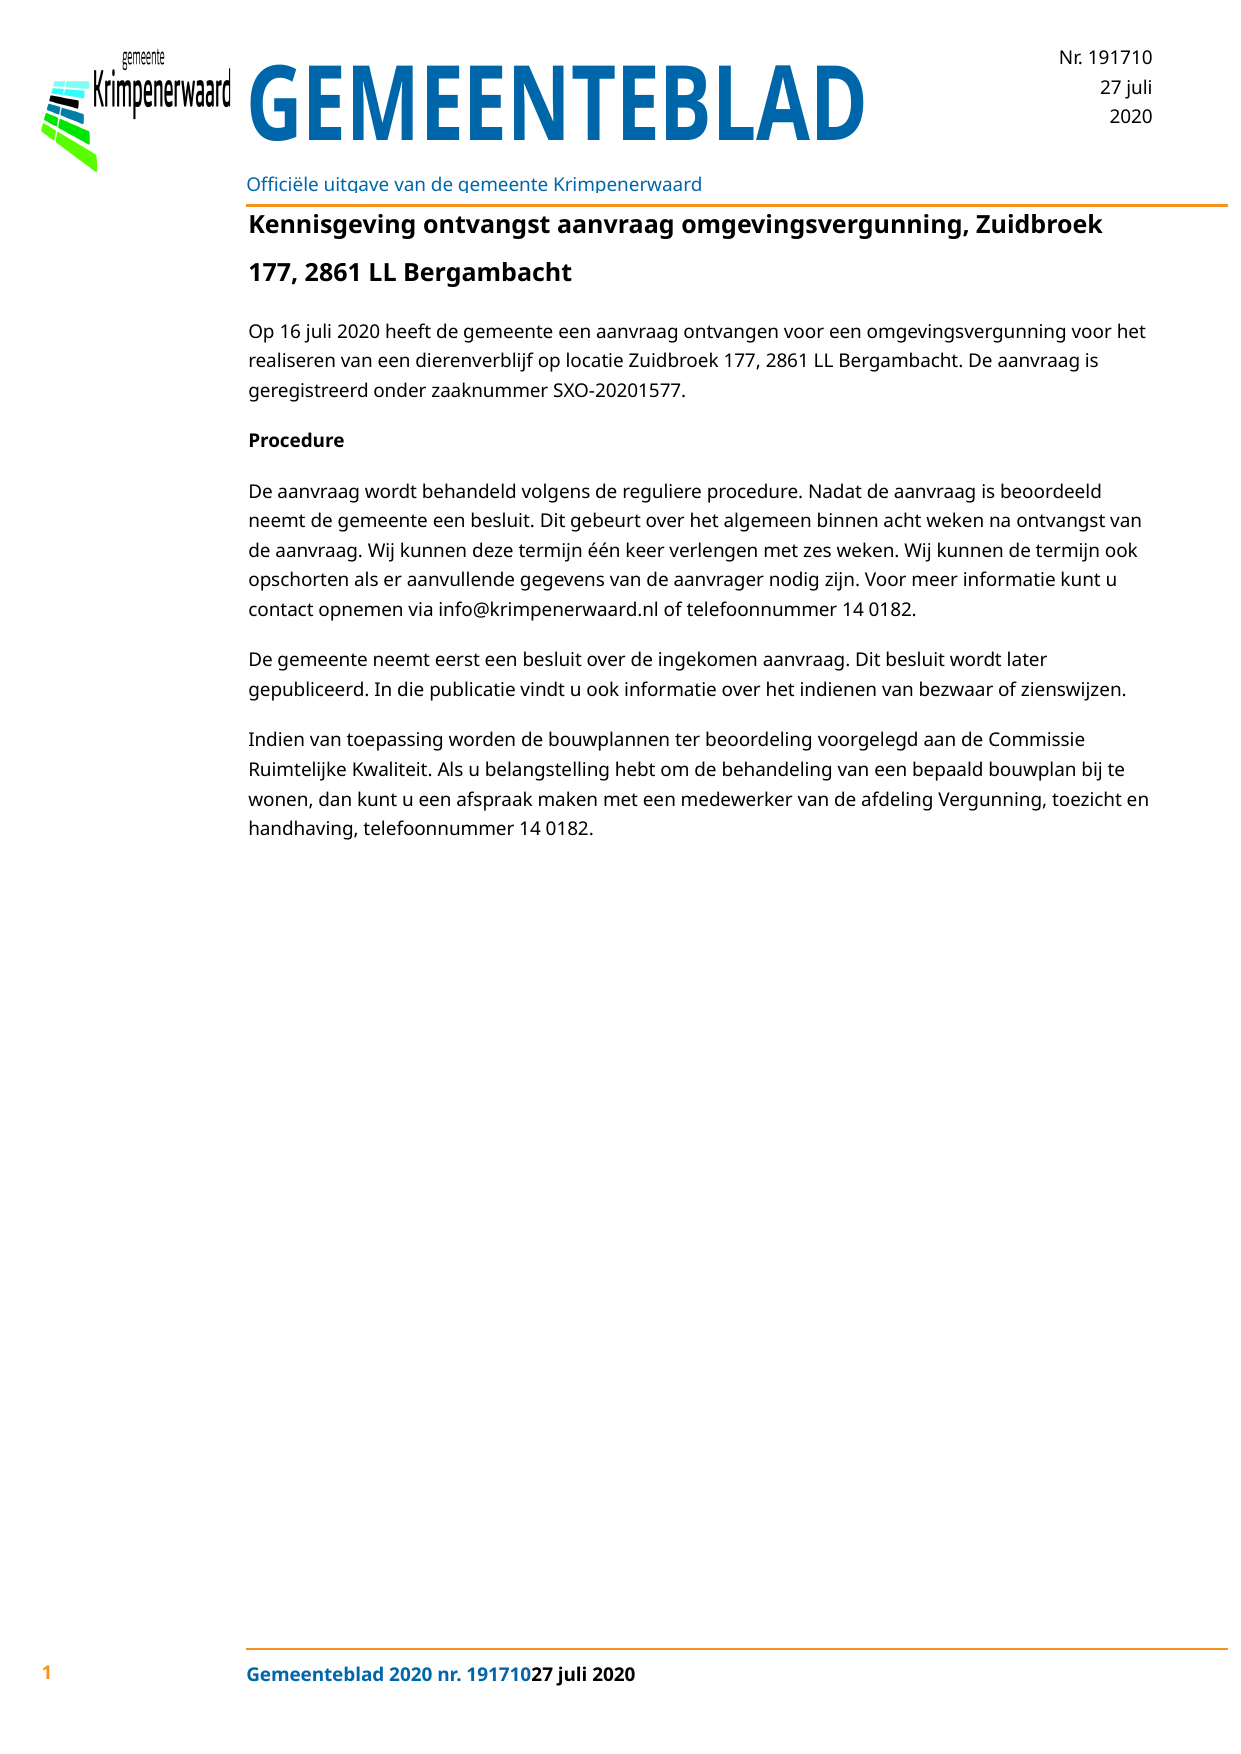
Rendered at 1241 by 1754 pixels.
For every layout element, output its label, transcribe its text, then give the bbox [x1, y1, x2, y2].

text Procedure [248, 427, 1152, 453]
text De aanvraag wordt behandeld volgens de reguliere procedure. Nadat de aanvraag is beoordeeld neemt de gemeente een besluit. Dit gebeurt over het algemeen binnen acht weken na ontvangst van de aanvraag. Wij kunnen deze termijn één keer verlengen met zes weken. Wij kunnen de termijn ook opschorten als er aanvullende gegevens van de aanvrager nodig zijn. Voor meer informatie kunt u contact opnemen via info@krimpenerwaard.nl of telefoonnummer 14 0182. [248, 478, 1152, 622]
text De gemeente neemt eerst een besluit over de ingekomen aanvraag. Dit besluit wordt later gepubliceerd. In die publicatie vindt u ook informatie over het indienen van bezwaar of zienswijzen. [248, 647, 1152, 702]
text Kennisgeving ontvangst aanvraag omgevingsvergunning, Zuidbroek 177, 2861 LL Bergambacht [248, 207, 1152, 288]
text Indien van toepassing worden de bouwplannen ter beoordeling voorgelegd aan de Commissie Ruimtelijke Kwaliteit. Als u belangstelling hebt om de behandeling van een bepaald bouwplan bij te wonen, dan kunt u een afspraak maken met een medewerker van de afdeling Vergunning, toezicht en handhaving, telefoonnummer 14 0182. [248, 727, 1152, 841]
picture [41, 47, 231, 172]
text Op 16 juli 2020 heeft de gemeente een aanvraag ontvangen voor een omgevingsvergunning voor het realiseren van een dierenverblijf op locatie Zuidbroek 177, 2861 LL Bergambacht. De aanvraag is geregistreerd onder zaaknummer SXO-20201577. [248, 318, 1152, 403]
